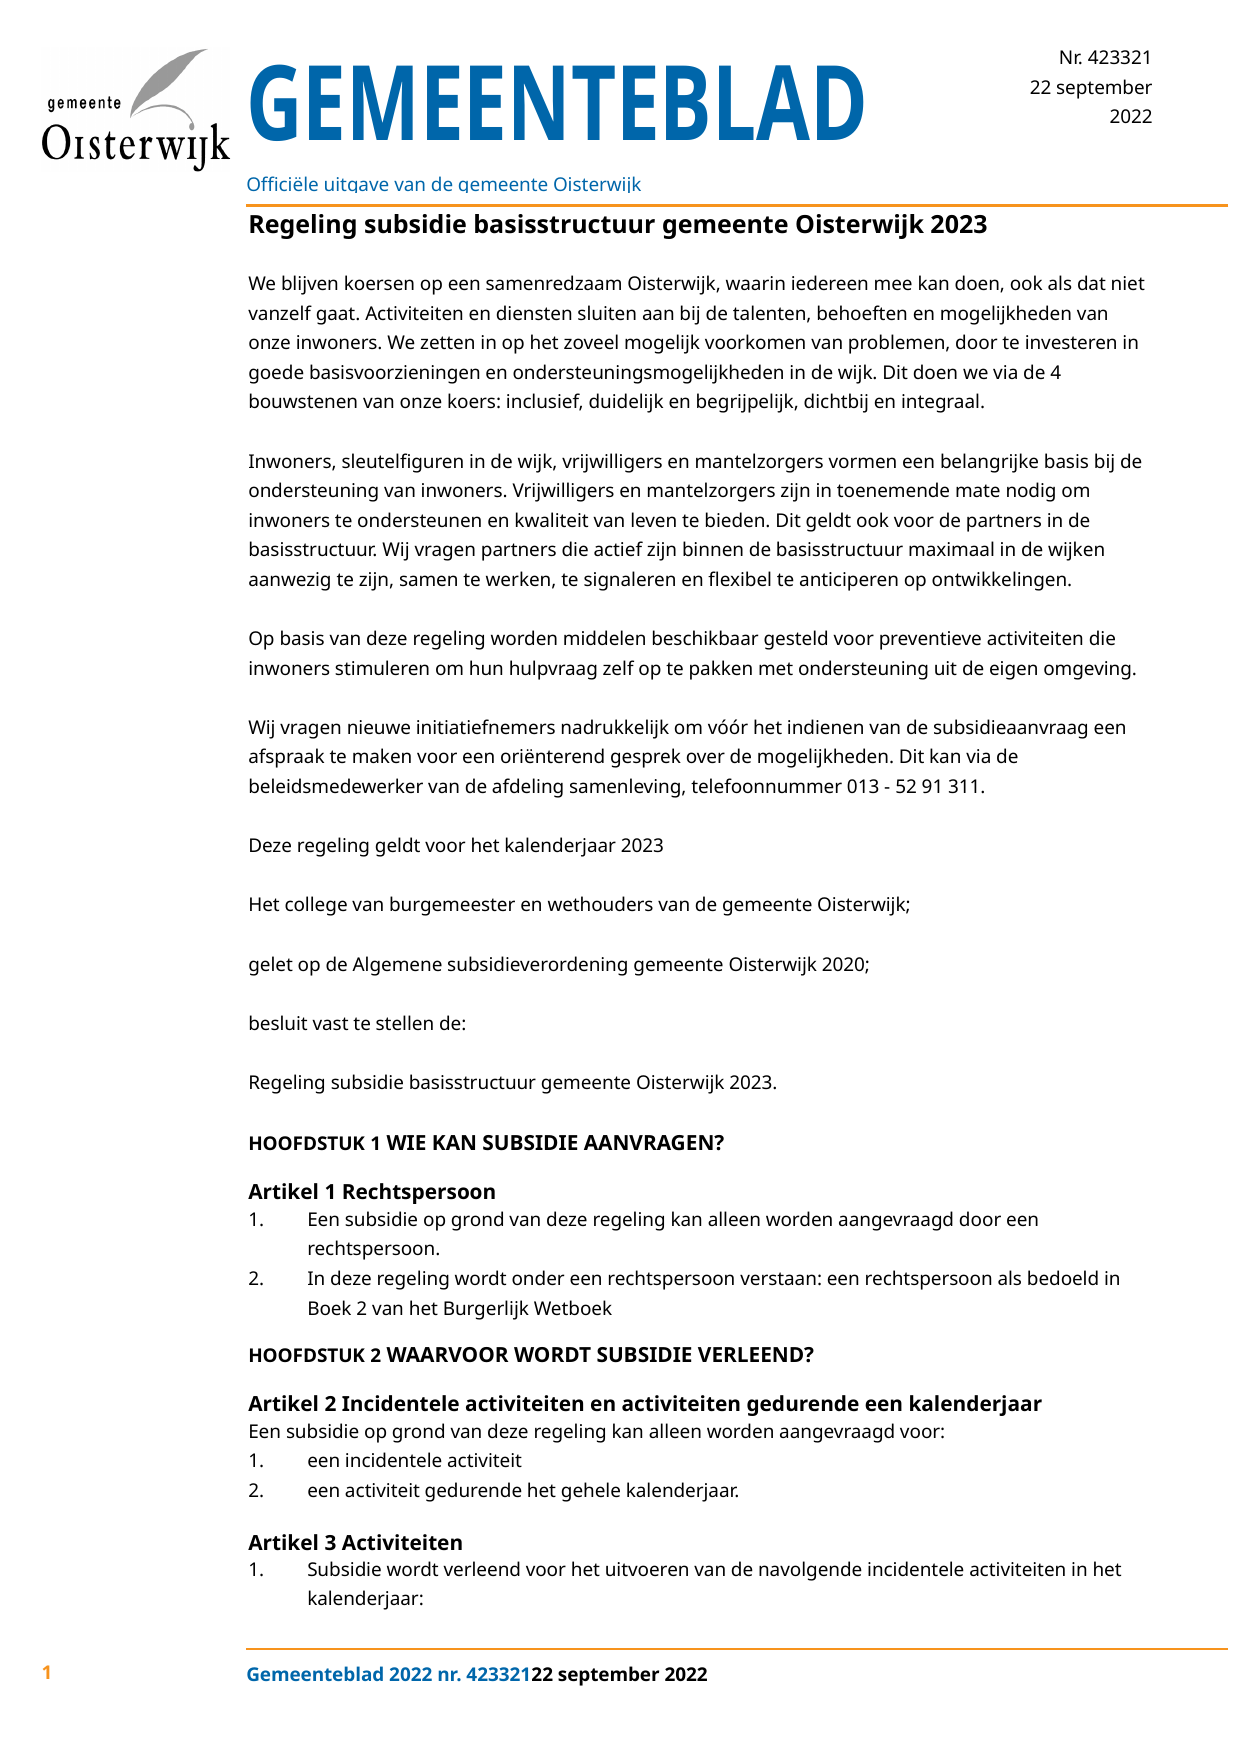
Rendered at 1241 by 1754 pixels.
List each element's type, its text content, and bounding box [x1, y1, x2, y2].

text Inwoners, sleutelfiguren in de wijk, vrijwilligers en mantelzorgers vormen een belangrijke basis bij de ondersteuning van inwoners. Vrijwilligers en mantelzorgers zijn in toenemende mate nodig om inwoners te ondersteunen en kwaliteit van leven te bieden. Dit geldt ook voor de partners in de basisstructuur. Wij vragen partners die actief zijn binnen de basisstructuur maximaal in de wijken aanwezig te zijn, samen te werken, te signaleren en flexibel te anticiperen op ontwikkelingen. [248, 448, 1152, 592]
text Deze regeling geldt voor het kalenderjaar 2023 [248, 832, 1152, 858]
text Een subsidie op grond van deze regeling kan alleen worden aangevraagd voor: [248, 1418, 1152, 1444]
text Op basis van deze regeling worden middelen beschikbaar gesteld voor preventieve activiteiten die inwoners stimuleren om hun hulpvraag zelf op te pakken met ondersteuning uit de eigen omgeving. [248, 625, 1152, 681]
text Regeling subsidie basisstructuur gemeente Oisterwijk 2023 [248, 207, 1152, 241]
text Regeling subsidie basisstructuur gemeente Oisterwijk 2023. [248, 1069, 1152, 1095]
text Het college van burgemeester en wethouders van de gemeente Oisterwijk; [248, 892, 1152, 917]
text Artikel 3 Activiteiten [248, 1528, 1152, 1556]
text We blijven koersen op een samenredzaam Oisterwijk, waarin iedereen mee kan doen, ook als dat niet vanzelf gaat. Activiteiten en diensten sluiten aan bij de talenten, behoeften en mogelijkheden van onze inwoners. We zetten in op het zoveel mogelijk voorkomen van problemen, door te investeren in goede basisvoorzieningen en ondersteuningsmogelijkheden in de wijk. Dit doen we via de 4 bouwstenen van onze koers: inclusief, duidelijk en begrijpelijk, dichtbij en integraal. [248, 270, 1152, 414]
list In deze regeling wordt onder een rechtspersoon verstaan: een rechtspersoon als bedoeld in Boek 2 van het Burgerlijk Wetboek [248, 1265, 1152, 1320]
text HOOFDSTUK 1 WIE KAN SUBSIDIE AANVRAGEN? [248, 1128, 1152, 1157]
list een incidentele activiteit [248, 1448, 1152, 1473]
text Wij vragen nieuwe initiatiefnemers nadrukkelijk om vóór het indienen van de subsidieaanvraag een afspraak te maken voor een oriënterend gesprek over de mogelijkheden. Dit kan via de beleidsmedewerker van de afdeling samenleving, telefoonnummer 013 - 52 91 311. [248, 714, 1152, 799]
text gelet op de Algemene subsidieverordening gemeente Oisterwijk 2020; [248, 951, 1152, 976]
text Artikel 2 Incidentele activiteiten en activiteiten gedurende een kalenderjaar [248, 1389, 1152, 1418]
list een activiteit gedurende het gehele kalenderjaar. [248, 1477, 1152, 1503]
picture [41, 47, 231, 172]
list Subsidie wordt verleend voor het uitvoeren van de navolgende incidentele activiteiten in het kalenderjaar: [248, 1556, 1152, 1611]
text Artikel 1 Rechtspersoon [248, 1177, 1152, 1206]
text HOOFDSTUK 2 WAARVOOR WORDT SUBSIDIE VERLEEND? [248, 1340, 1152, 1369]
list Een subsidie op grond van deze regeling kan alleen worden aangevraagd door een rechtspersoon. [248, 1206, 1152, 1261]
text besluit vast te stellen de: [248, 1010, 1152, 1036]
